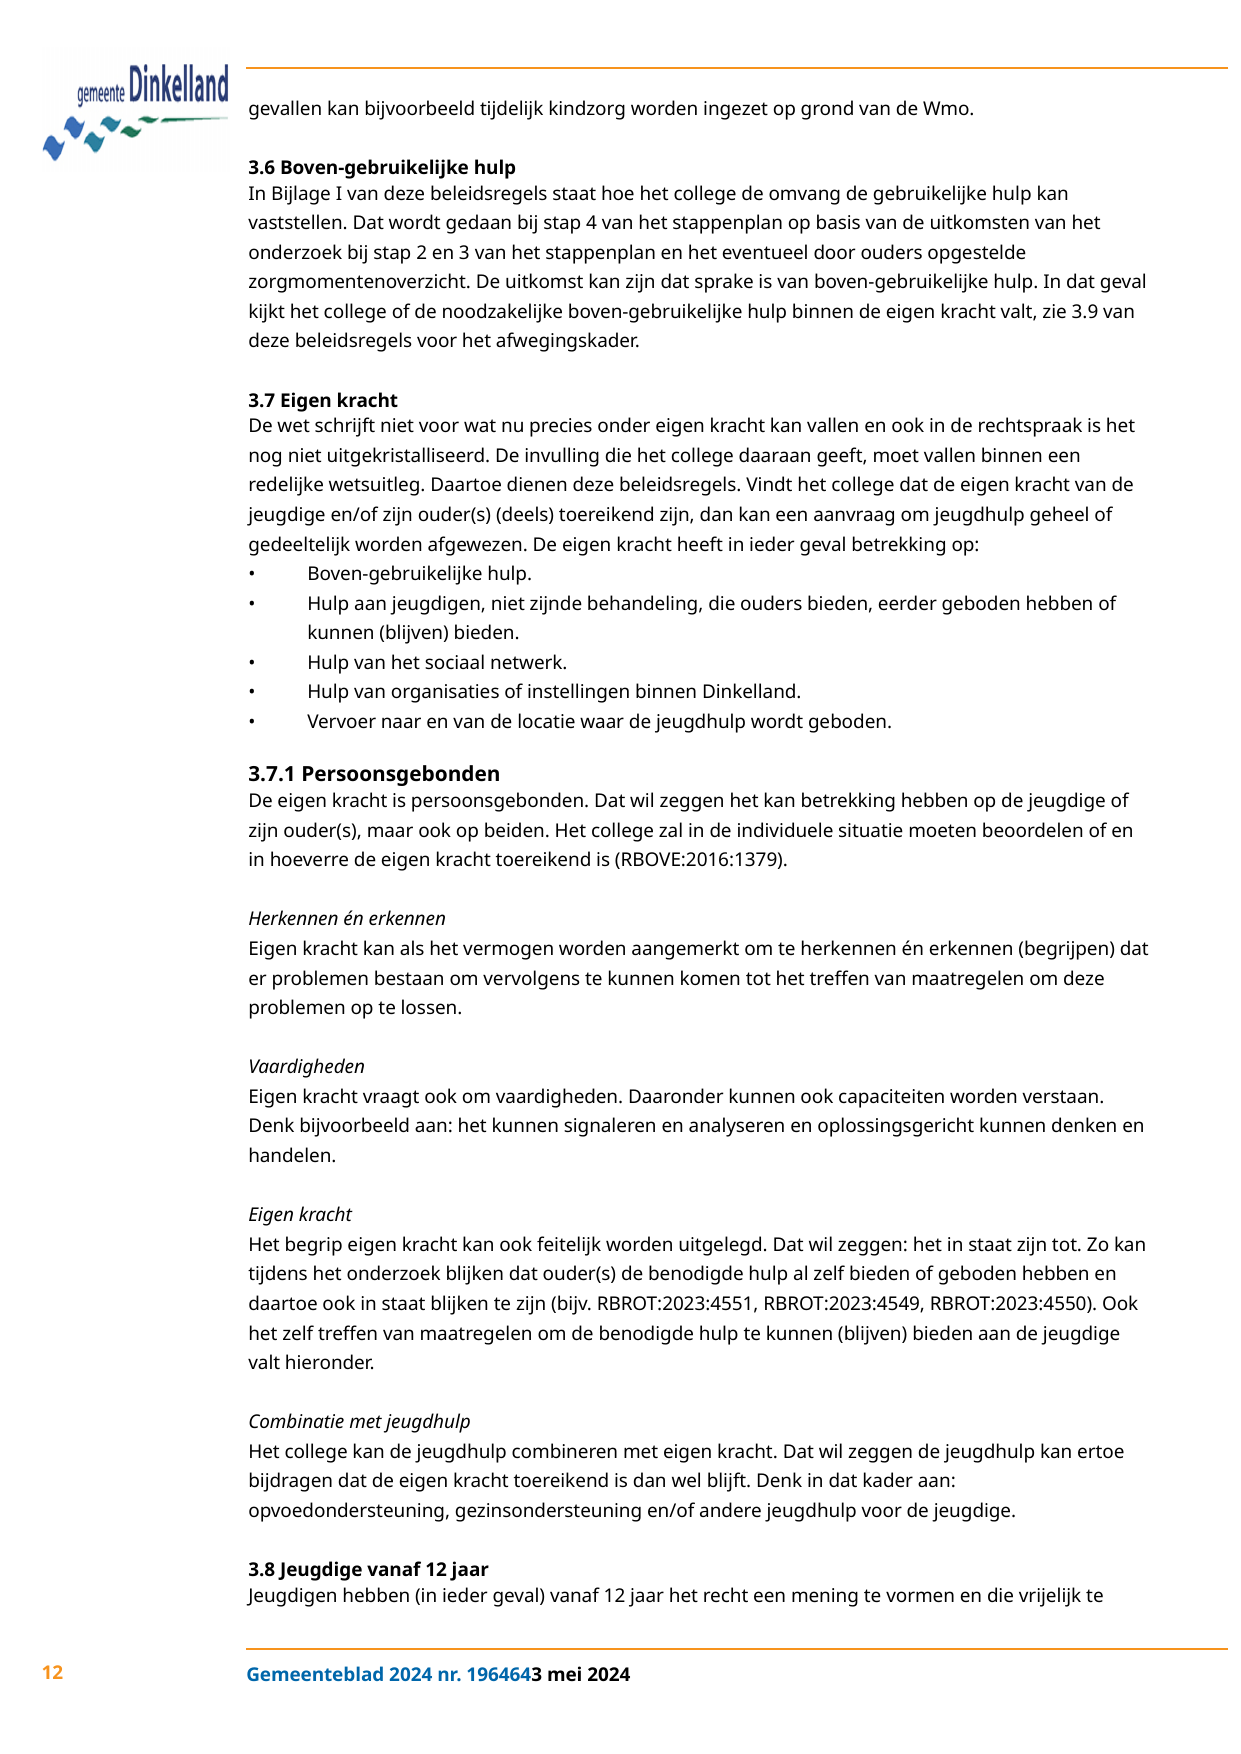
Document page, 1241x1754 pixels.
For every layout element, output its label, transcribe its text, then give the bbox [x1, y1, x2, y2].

text 3.7 Eigen kracht [248, 387, 1152, 412]
text 3.6 Boven-gebruikelijke hulp [248, 154, 1152, 180]
text Eigen kracht vraagt ook om vaardigheden. Daaronder kunnen ook capaciteiten worden verstaan. Denk bijvoorbeeld aan: het kunnen signaleren en analyseren en oplossingsgericht kunnen denken en handelen. [248, 1083, 1152, 1168]
text Herkennen én erkennen [248, 906, 1152, 931]
text Eigen kracht [248, 1201, 1152, 1227]
text 3.7.1 Persoonsgebonden [248, 759, 1152, 787]
text In Bijlage I van deze beleidsregels staat hoe het college de omvang de gebruikelijke hulp kan vaststellen. Dat wordt gedaan bij stap 4 van het stappenplan op basis van de uitkomsten van het onderzoek bij stap 2 en 3 van het stappenplan en het eventueel door ouders opgestelde zorgmomentenoverzicht. De uitkomst kan zijn dat sprake is van boven-gebruikelijke hulp. In dat geval kijkt het college of de noodzakelijke boven-gebruikelijke hulp binnen de eigen kracht valt, zie 3.9 van deze beleidsregels voor het afwegingskader. [248, 180, 1152, 353]
list Hulp van het sociaal netwerk. [248, 649, 1152, 675]
list Vervoer naar en van de locatie waar de jeugdhulp wordt geboden. [248, 708, 1152, 734]
text gevallen kan bijvoorbeeld tijdelijk kindzorg worden ingezet op grond van de Wmo. [248, 95, 1152, 121]
text Het begrip eigen kracht kan ook feitelijk worden uitgelegd. Dat wil zeggen: het in staat zijn tot. Zo kan tijdens het onderzoek blijken dat ouder(s) de benodigde hulp al zelf bieden of geboden hebben en daartoe ook in staat blijken te zijn (bijv. RBROT:2023:4551, RBROT:2023:4549, RBROT:2023:4550). Ook het zelf treffen van maatregelen om de benodigde hulp te kunnen (blijven) bieden aan de jeugdige valt hieronder. [248, 1231, 1152, 1375]
list Hulp van organisaties of instellingen binnen Dinkelland. [248, 679, 1152, 704]
list Hulp aan jeugdigen, niet zijnde behandeling, die ouders bieden, eerder geboden hebben of kunnen (blijven) bieden. [248, 590, 1152, 645]
list Boven-gebruikelijke hulp. [248, 560, 1152, 586]
text 3.8 Jeugdige vanaf 12 jaar [248, 1556, 1152, 1582]
text Jeugdigen hebben (in ieder geval) vanaf 12 jaar het recht een mening te vormen en die vrijelijk te [248, 1582, 1152, 1608]
text Vaardigheden [248, 1053, 1152, 1079]
text De eigen kracht is persoonsgebonden. Dat wil zeggen het kan betrekking hebben op de jeugdige of zijn ouder(s), maar ook op beiden. Het college zal in de individuele situatie moeten beoordelen of en in hoeverre de eigen kracht toereikend is (RBOVE:2016:1379). [248, 787, 1152, 872]
text Het college kan de jeugdhulp combineren met eigen kracht. Dat wil zeggen de jeugdhulp kan ertoe bijdragen dat de eigen kracht toereikend is dan wel blijft. Denk in dat kader aan: opvoedondersteuning, gezinsondersteuning en/of andere jeugdhulp voor de jeugdige. [248, 1438, 1152, 1523]
picture [41, 47, 231, 172]
text Combinatie met jeugdhulp [248, 1408, 1152, 1434]
text De wet schrijft niet voor wat nu precies onder eigen kracht kan vallen en ook in de rechtspraak is het nog niet uitgekristalliseerd. De invulling die het college daaraan geeft, moet vallen binnen een redelijke wetsuitleg. Daartoe dienen deze beleidsregels. Vindt het college dat de eigen kracht van de jeugdige en/of zijn ouder(s) (deels) toereikend zijn, dan kan een aanvraag om jeugdhulp geheel of gedeeltelijk worden afgewezen. De eigen kracht heeft in ieder geval betrekking op: [248, 412, 1152, 557]
text Eigen kracht kan als het vermogen worden aangemerkt om te herkennen én erkennen (begrijpen) dat er problemen bestaan om vervolgens te kunnen komen tot het treffen van maatregelen om deze problemen op te lossen. [248, 935, 1152, 1020]
